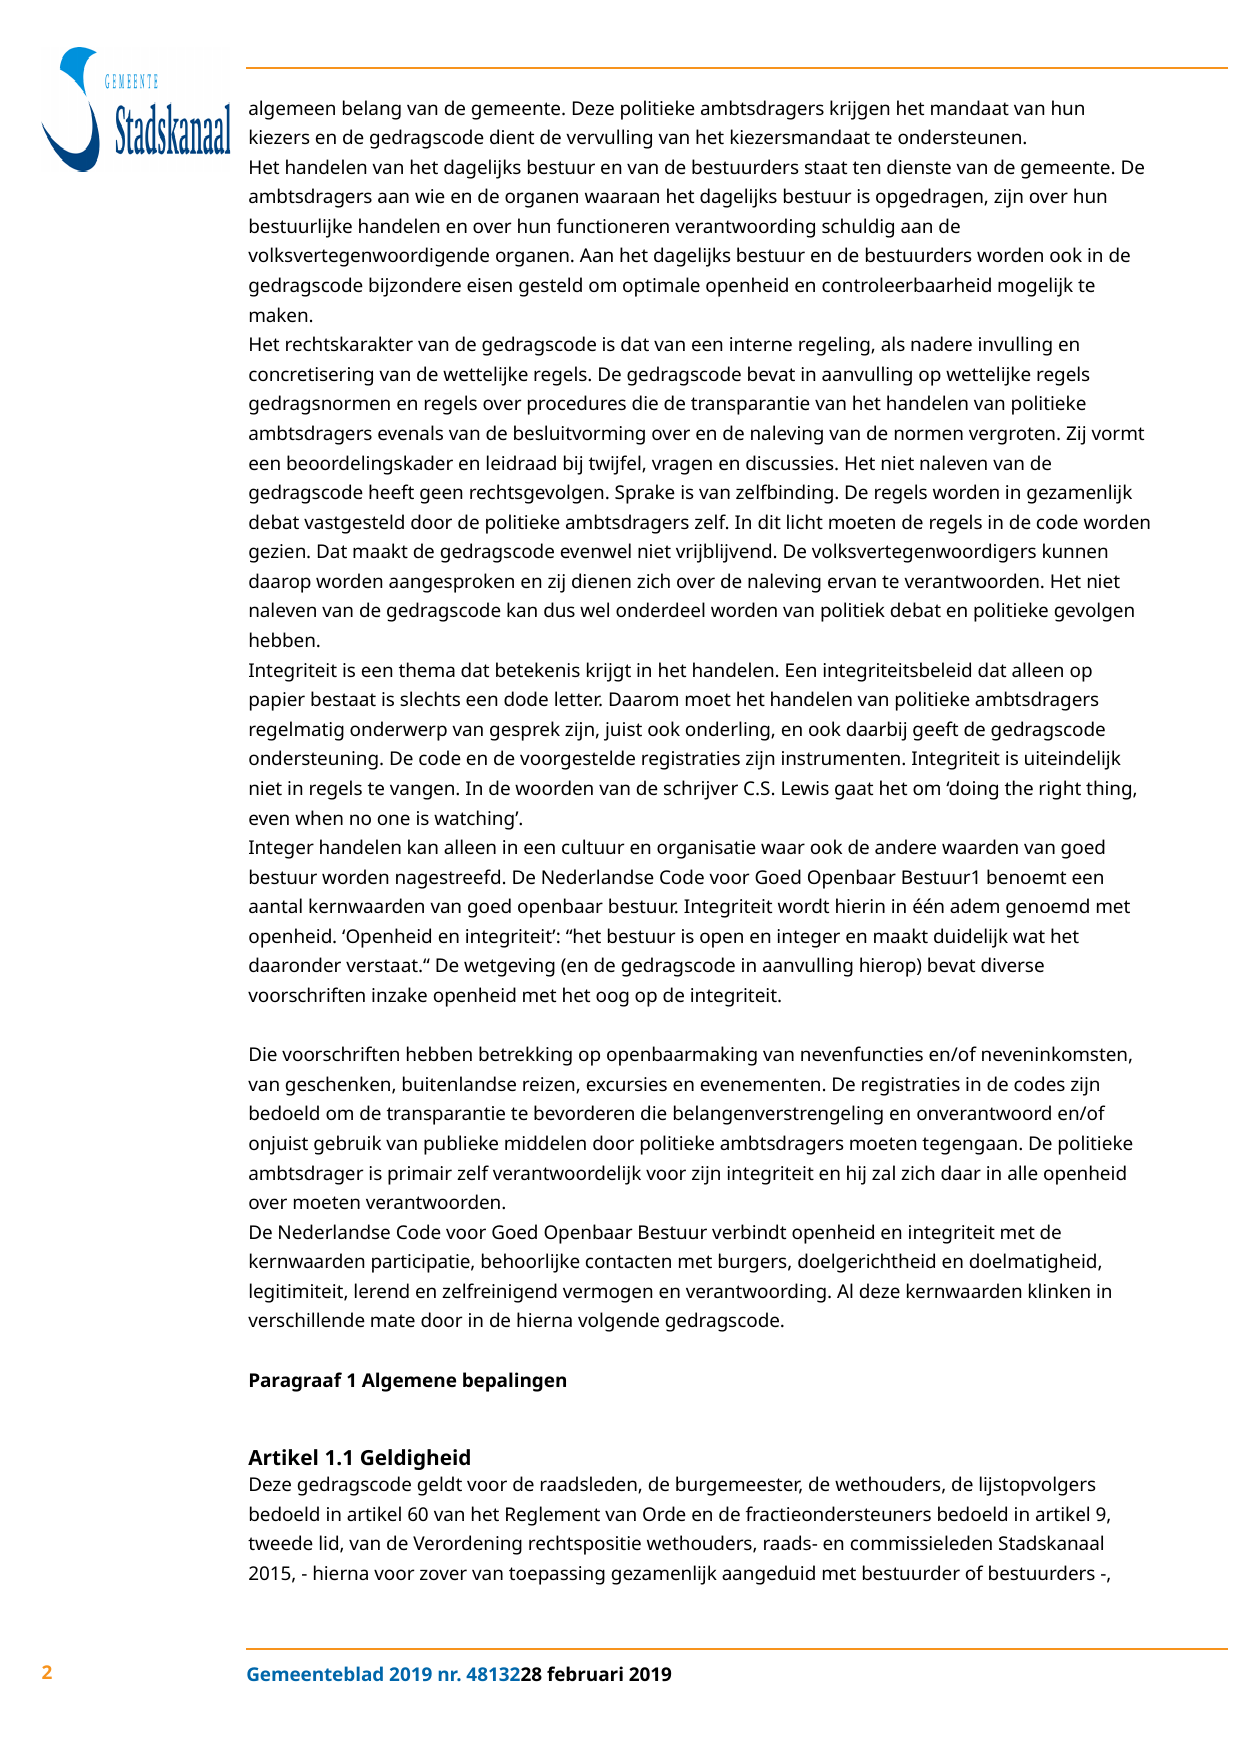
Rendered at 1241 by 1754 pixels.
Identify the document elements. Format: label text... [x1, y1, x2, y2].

text Het rechtskarakter van de gedragscode is dat van een interne regeling, als nadere invulling en concretisering van de wettelijke regels. De gedragscode bevat in aanvulling op wettelijke regels gedragsnormen en regels over procedures die de transparantie van het handelen van politieke ambtsdragers evenals van de besluitvorming over en de naleving van de normen vergroten. Zij vormt een beoordelingskader en leidraad bij twijfel, vragen en discussies. Het niet naleven van de gedragscode heeft geen rechtsgevolgen. Sprake is van zelfbinding. De regels worden in gezamenlijk debat vastgesteld door de politieke ambtsdragers zelf. In dit licht moeten de regels in de code worden gezien. Dat maakt de gedragscode evenwel niet vrijblijvend. De volksvertegenwoordigers kunnen daarop worden aangesproken en zij dienen zich over de naleving ervan te verantwoorden. Het niet naleven van de gedragscode kan dus wel onderdeel worden van politiek debat en politieke gevolgen hebben. [248, 331, 1152, 653]
text Integriteit is een thema dat betekenis krijgt in het handelen. Een integriteitsbeleid dat alleen op papier bestaat is slechts een dode letter. Daarom moet het handelen van politieke ambtsdragers regelmatig onderwerp van gesprek zijn, juist ook onderling, en ook daarbij geeft de gedragscode ondersteuning. De code en de voorgestelde registraties zijn instrumenten. Integriteit is uiteindelijk niet in regels te vangen. In de woorden van de schrijver C.S. Lewis gaat het om ‘doing the right thing, even when no one is watching’. [248, 657, 1152, 831]
text De Nederlandse Code voor Goed Openbaar Bestuur verbindt openheid en integriteit met de kernwaarden participatie, behoorlijke contacten met burgers, doelgerichtheid en doelmatigheid, legitimiteit, lerend en zelfreinigend vermogen en verantwoording. Al deze kernwaarden klinken in verschillende mate door in de hierna volgende gedragscode. [248, 1219, 1152, 1333]
text Paragraaf 1 Algemene bepalingen [248, 1367, 1152, 1393]
text Deze gedragscode geldt voor de raadsleden, de burgemeester, de wethouders, de lijstopvolgers bedoeld in artikel 60 van het Reglement van Orde en de fractieondersteuners bedoeld in artikel 9, tweede lid, van de Verordening rechtspositie wethouders, raads- en commissieleden Stadskanaal 2015, - hierna voor zover van toepassing gezamenlijk aangeduid met bestuurder of bestuurders -, [248, 1471, 1152, 1586]
picture [41, 47, 231, 172]
text Het handelen van het dagelijks bestuur en van de bestuurders staat ten dienste van de gemeente. De ambtsdragers aan wie en de organen waaraan het dagelijks bestuur is opgedragen, zijn over hun bestuurlijke handelen en over hun functioneren verantwoording schuldig aan de volksvertegenwoordigende organen. Aan het dagelijks bestuur en de bestuurders worden ook in de gedragscode bijzondere eisen gesteld om optimale openheid en controleerbaarheid mogelijk te maken. [248, 154, 1152, 328]
text Integer handelen kan alleen in een cultuur en organisatie waar ook de andere waarden van goed bestuur worden nagestreefd. De Nederlandse Code voor Goed Openbaar Bestuur1 benoemt een aantal kernwaarden van goed openbaar bestuur. Integriteit wordt hierin in één adem genoemd met openheid. ‘Openheid en integriteit’: “het bestuur is open en integer en maakt duidelijk wat het daaronder verstaat.“ De wetgeving (en de gedragscode in aanvulling hierop) bevat diverse voorschriften inzake openheid met het oog op de integriteit. [248, 834, 1152, 1008]
text algemeen belang van de gemeente. Deze politieke ambtsdragers krijgen het mandaat van hun kiezers en de gedragscode dient de vervulling van het kiezersmandaat te ondersteunen. [248, 95, 1152, 150]
text Artikel 1.1 Geldigheid [248, 1443, 1152, 1471]
text Die voorschriften hebben betrekking op openbaarmaking van nevenfuncties en/of neveninkomsten, van geschenken, buitenlandse reizen, excursies en evenementen. De registraties in de codes zijn bedoeld om de transparantie te bevorderen die belangenverstrengeling en onverantwoord en/of onjuist gebruik van publieke middelen door politieke ambtsdragers moeten tegengaan. De politieke ambtsdrager is primair zelf verantwoordelijk voor zijn integriteit en hij zal zich daar in alle openheid over moeten verantwoorden. [248, 1041, 1152, 1215]
